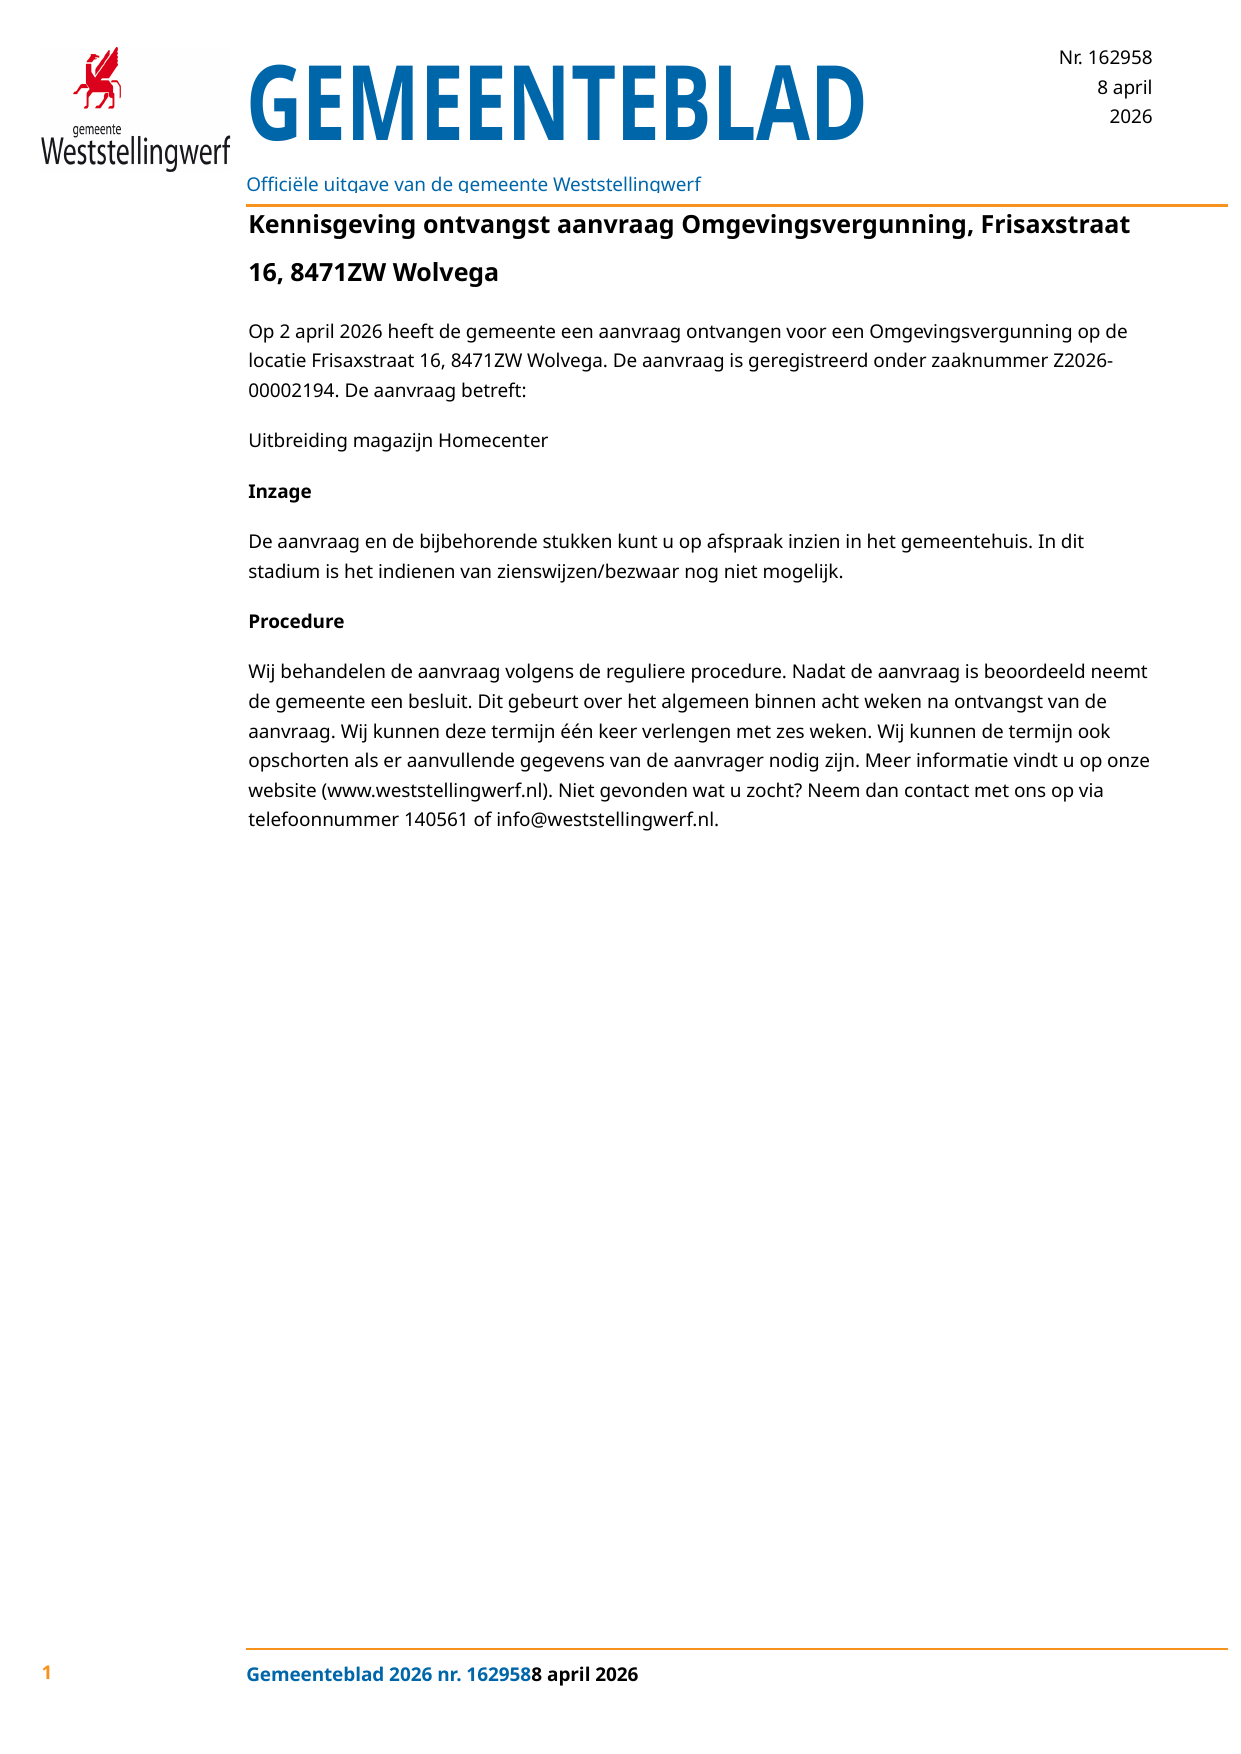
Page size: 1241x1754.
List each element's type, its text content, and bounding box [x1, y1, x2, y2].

text Uitbreiding magazijn Homecenter [248, 427, 1152, 453]
text De aanvraag en de bijbehorende stukken kunt u op afspraak inzien in het gemeentehuis. In dit stadium is het indienen van zienswijzen/bezwaar nog niet mogelijk. [248, 528, 1152, 584]
text Op 2 april 2026 heeft de gemeente een aanvraag ontvangen voor een Omgevingsvergunning op de locatie Frisaxstraat 16, 8471ZW Wolvega. De aanvraag is geregistreerd onder zaaknummer Z2026-00002194. De aanvraag betreft: [248, 318, 1152, 403]
text Inzage [248, 478, 1152, 504]
text Kennisgeving ontvangst aanvraag Omgevingsvergunning, Frisaxstraat 16, 8471ZW Wolvega [248, 207, 1152, 288]
picture [41, 47, 231, 172]
text Procedure [248, 608, 1152, 634]
text Wij behandelen de aanvraag volgens de reguliere procedure. Nadat de aanvraag is beoordeeld neemt de gemeente een besluit. Dit gebeurt over het algemeen binnen acht weken na ontvangst van de aanvraag. Wij kunnen deze termijn één keer verlengen met zes weken. Wij kunnen de termijn ook opschorten als er aanvullende gegevens van de aanvrager nodig zijn. Meer informatie vindt u op onze website (www.weststellingwerf.nl). Niet gevonden wat u zocht? Neem dan contact met ons op via telefoonnummer 140561 of info@weststellingwerf.nl. [248, 659, 1152, 832]
